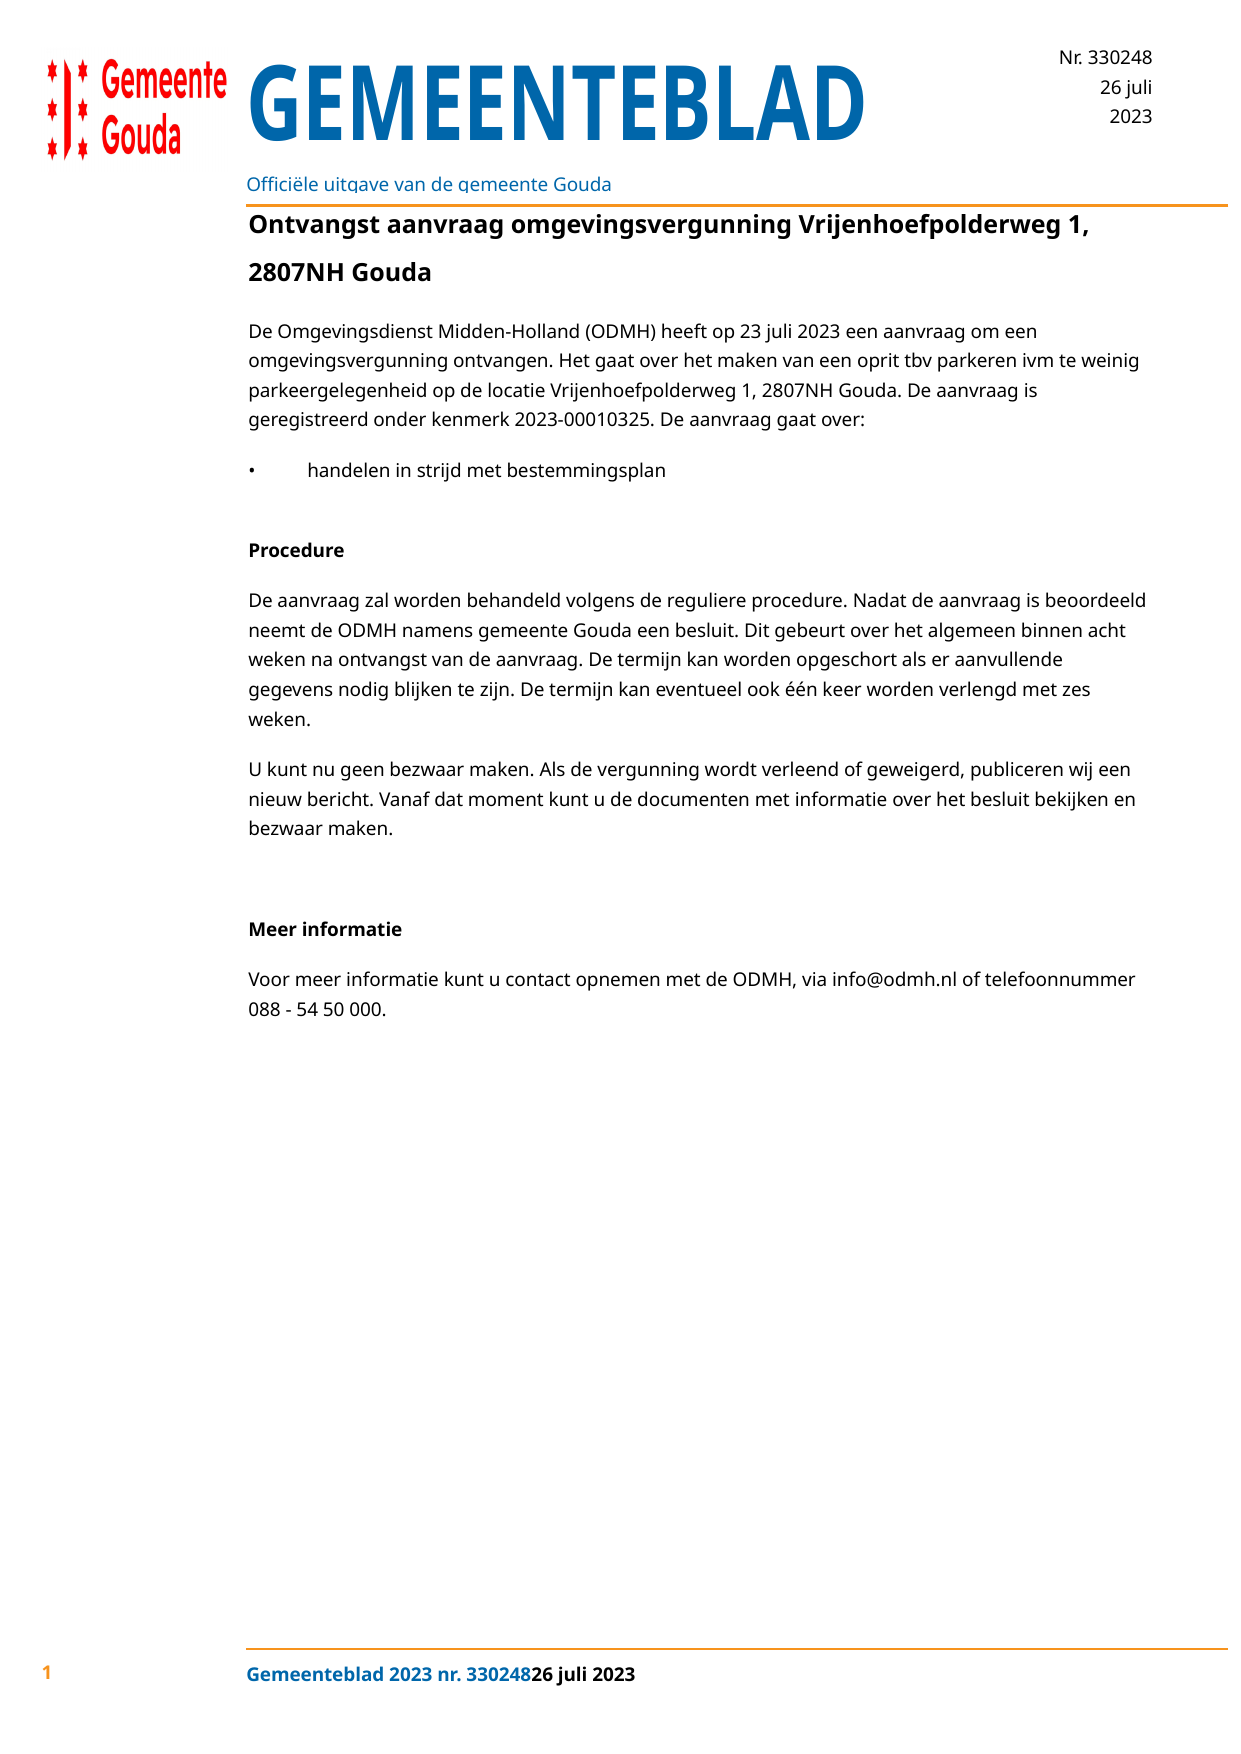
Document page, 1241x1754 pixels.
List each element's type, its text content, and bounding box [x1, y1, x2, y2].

text De Omgevingsdienst Midden-Holland (ODMH) heeft op 23 juli 2023 een aanvraag om een omgevingsvergunning ontvangen. Het gaat over het maken van een oprit tbv parkeren ivm te weinig parkeergelegenheid op de locatie Vrijenhoefpolderweg 1, 2807NH Gouda. De aanvraag is geregistreerd onder kenmerk 2023-00010325. De aanvraag gaat over: [248, 318, 1152, 432]
text Voor meer informatie kunt u contact opnemen met de ODMH, via info@odmh.nl of telefoonnummer 088 - 54 50 000. [248, 967, 1152, 1022]
text Meer informatie [248, 916, 1152, 942]
picture [41, 47, 231, 172]
list handelen in strijd met bestemmingsplan [248, 457, 1152, 483]
text Procedure [248, 537, 1152, 563]
text De aanvraag zal worden behandeld volgens de reguliere procedure. Nadat de aanvraag is beoordeeld neemt de ODMH namens gemeente Gouda een besluit. Dit gebeurt over het algemeen binnen acht weken na ontvangst van de aanvraag. De termijn kan worden opgeschort als er aanvullende gegevens nodig blijken te zijn. De termijn kan eventueel ook één keer worden verlengd met zes weken. [248, 587, 1152, 732]
text Ontvangst aanvraag omgevingsvergunning Vrijenhoefpolderweg 1, 2807NH Gouda [248, 207, 1152, 288]
text U kunt nu geen bezwaar maken. Als de vergunning wordt verleend of geweigerd, publiceren wij een nieuw bericht. Vanaf dat moment kunt u de documenten met informatie over het besluit bekijken en bezwaar maken. [248, 756, 1152, 841]
